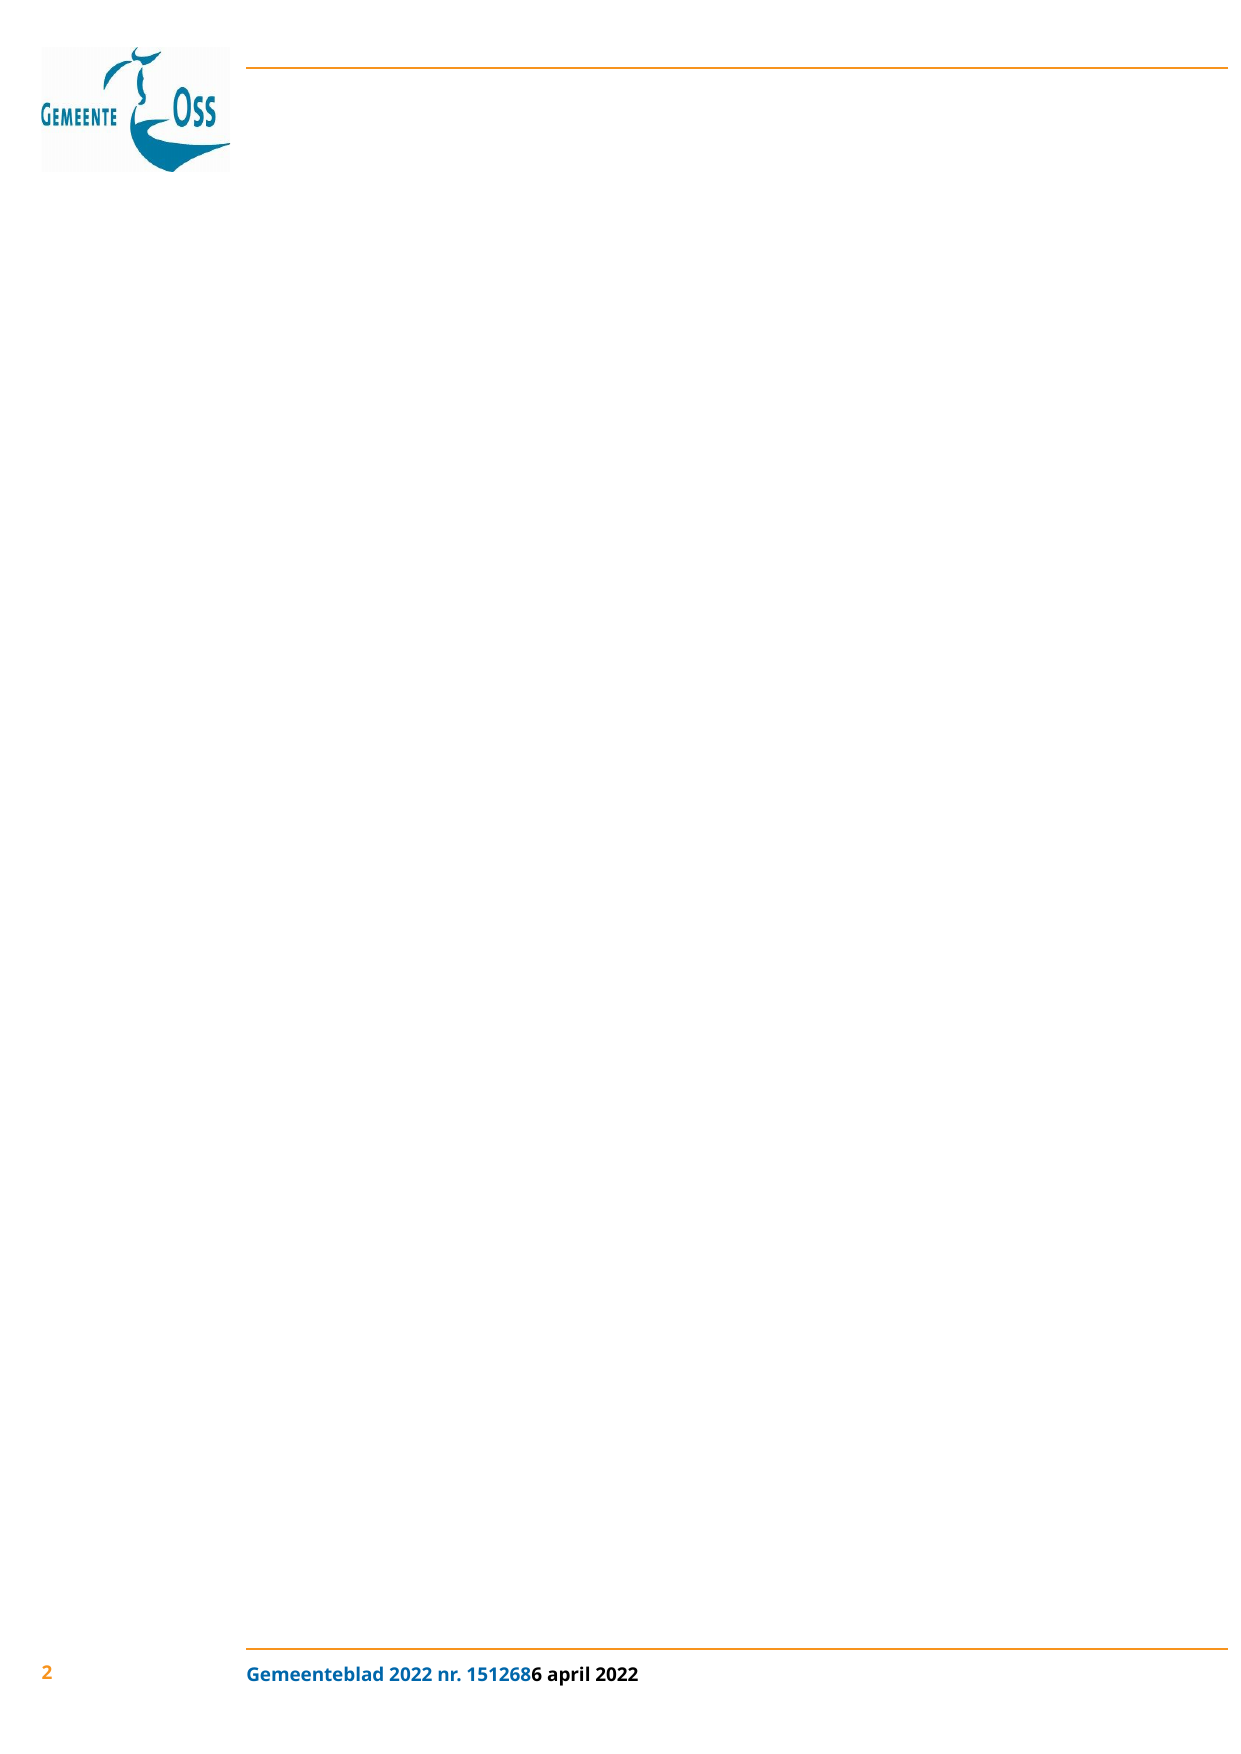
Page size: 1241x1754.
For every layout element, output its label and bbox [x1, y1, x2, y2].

picture [41, 47, 231, 172]
